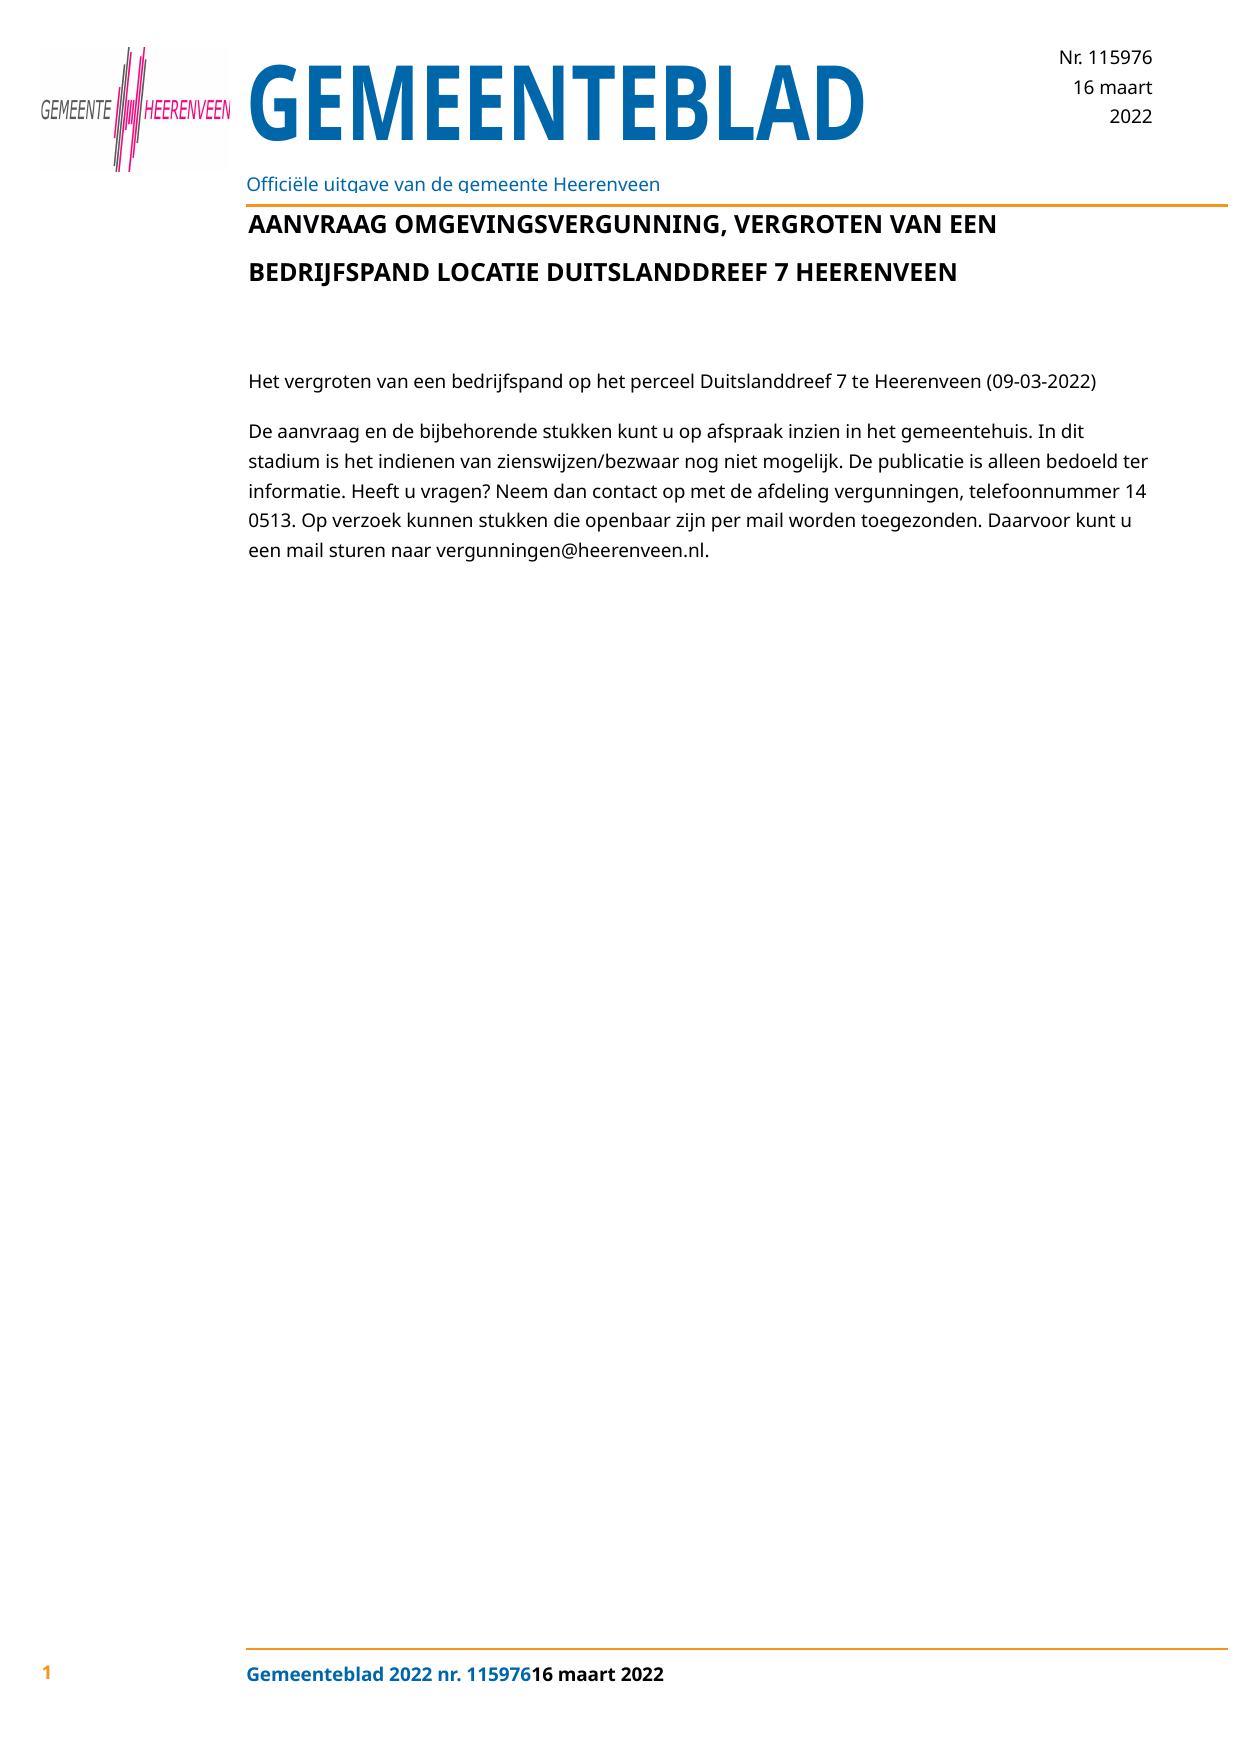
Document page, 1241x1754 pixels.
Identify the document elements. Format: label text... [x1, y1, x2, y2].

text De aanvraag en de bijbehorende stukken kunt u op afspraak inzien in het gemeentehuis. In dit stadium is het indienen van zienswijzen/bezwaar nog niet mogelijk. De publicatie is alleen bedoeld ter informatie. Heeft u vragen? Neem dan contact op met de afdeling vergunningen, telefoonnummer 14 0513. Op verzoek kunnen stukken die openbaar zijn per mail worden toegezonden. Daarvoor kunt u een mail sturen naar vergunningen@heerenveen.nl. [248, 419, 1152, 563]
text Het vergroten van een bedrijfspand op het perceel Duitslanddreef 7 te Heerenveen (09-03-2022) [248, 368, 1152, 394]
picture [41, 47, 231, 172]
text AANVRAAG OMGEVINGSVERGUNNING, VERGROTEN VAN EEN BEDRIJFSPAND LOCATIE DUITSLANDDREEF 7 HEERENVEEN [248, 207, 1152, 288]
